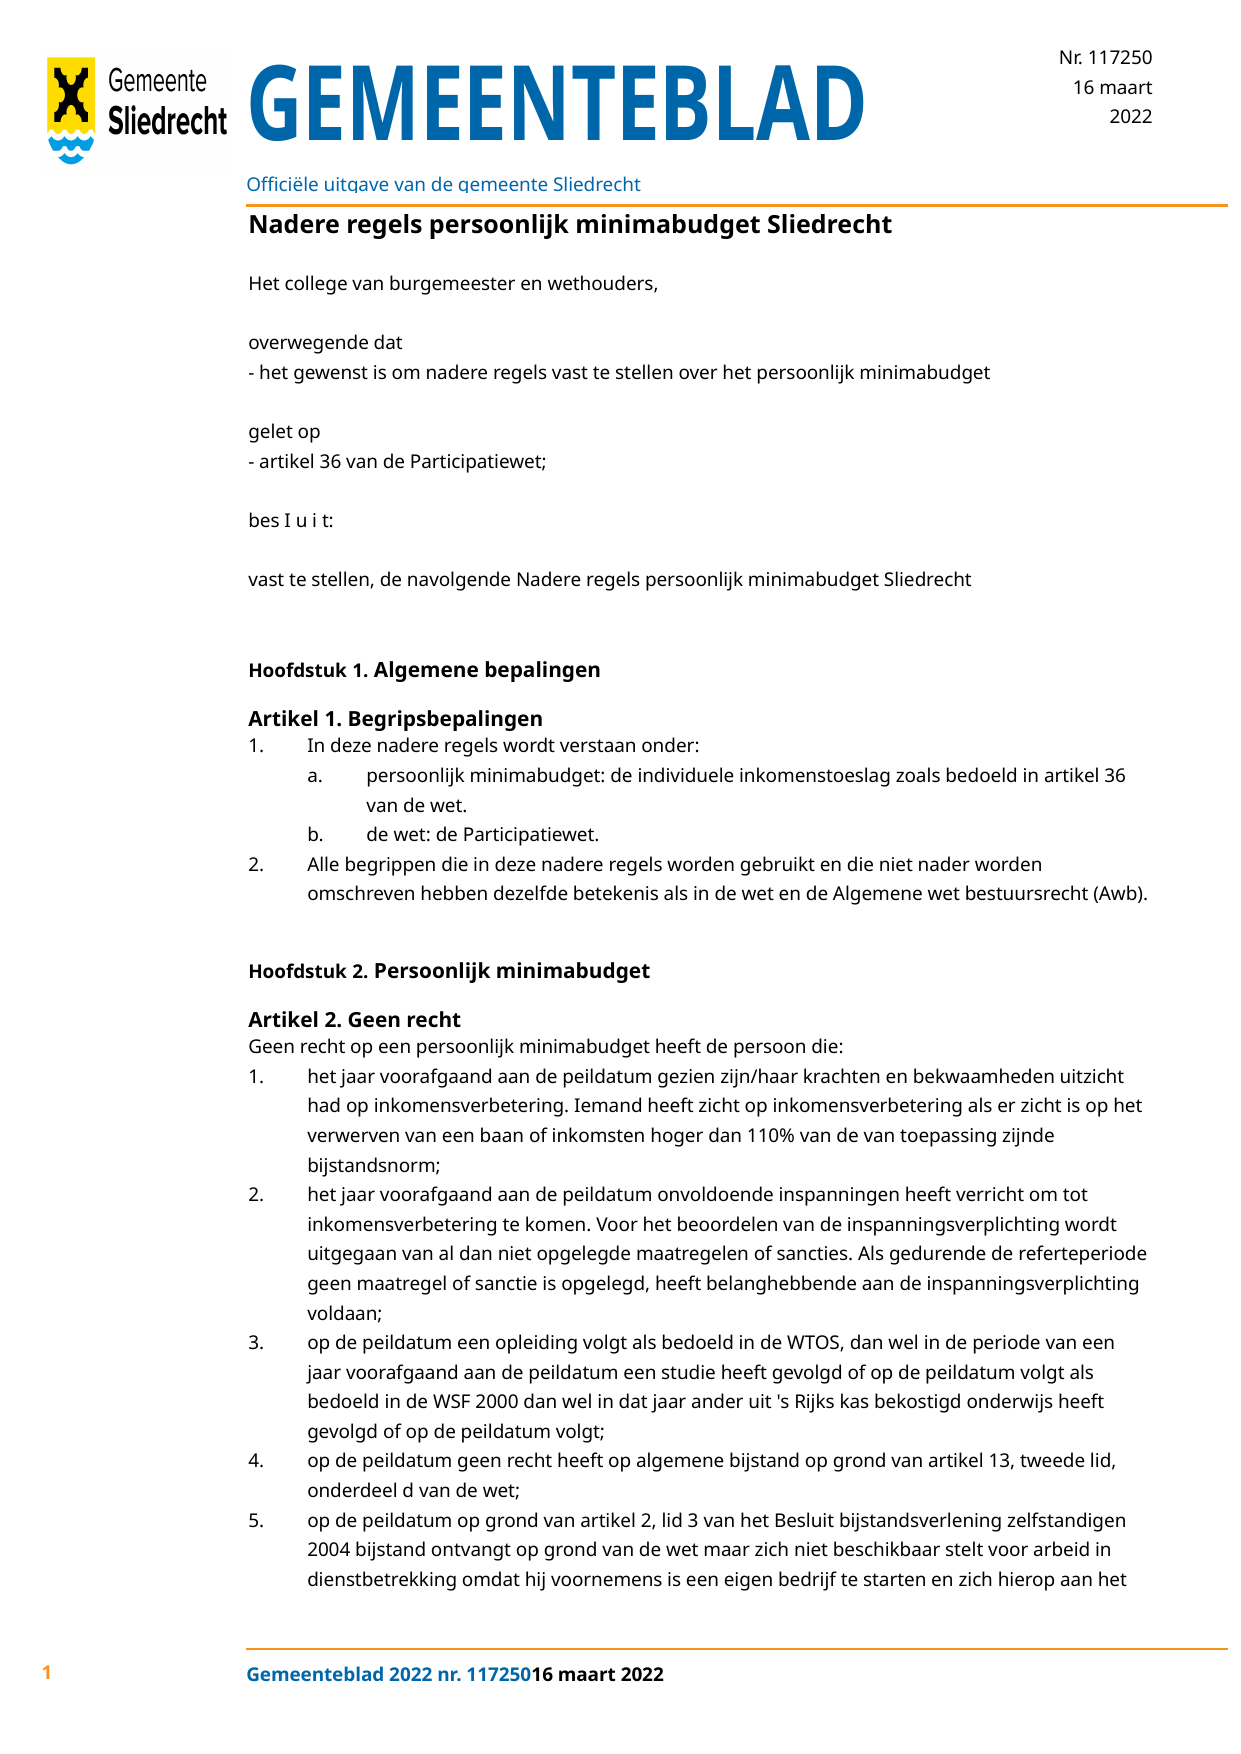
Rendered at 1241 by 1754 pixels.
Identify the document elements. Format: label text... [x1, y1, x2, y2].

text overwegende dat [248, 329, 1152, 355]
text Het college van burgemeester en wethouders, [248, 270, 1152, 296]
text Hoofdstuk 2. Persoonlijk minimabudget [248, 956, 1152, 984]
list op de peildatum geen recht heeft op algemene bijstand op grond van artikel 13, tweede lid, onderdeel d van de wet; [248, 1448, 1152, 1503]
text Artikel 1. Begripsbepalingen [248, 704, 1152, 733]
text - het gewenst is om nadere regels vast te stellen over het persoonlijk minimabudget [248, 359, 1152, 385]
text vast te stellen, de navolgende Nadere regels persoonlijk minimabudget Sliedrecht [248, 566, 1152, 592]
text - artikel 36 van de Participatiewet; [248, 448, 1152, 473]
list In deze nadere regels wordt verstaan onder: [248, 733, 1152, 758]
list op de peildatum op grond van artikel 2, lid 3 van het Besluit bijstandsverlening zelfstandigen 2004 bijstand ontvangt op grond van de wet maar zich niet beschikbaar stelt voor arbeid in dienstbetrekking omdat hij voornemens is een eigen bedrijf te starten en zich hierop aan het [248, 1507, 1152, 1592]
text Hoofdstuk 1. Algemene bepalingen [248, 655, 1152, 683]
list op de peildatum een opleiding volgt als bedoeld in de WTOS, dan wel in de periode van een jaar voorafgaand aan de peildatum een studie heeft gevolgd of op de peildatum volgt als bedoeld in de WSF 2000 dan wel in dat jaar ander uit 's Rijks kas bekostigd onderwijs heeft gevolgd of op de peildatum volgt; [248, 1329, 1152, 1444]
text gelet op [248, 418, 1152, 444]
list Alle begrippen die in deze nadere regels worden gebruikt en die niet nader worden omschreven hebben dezelfde betekenis als in de wet en de Algemene wet bestuursrecht (Awb). [248, 851, 1152, 906]
list het jaar voorafgaand aan de peildatum onvoldoende inspanningen heeft verricht om tot inkomensverbetering te komen. Voor het beoordelen van de inspanningsverplichting wordt uitgegaan van al dan niet opgelegde maatregelen of sancties. Als gedurende de referteperiode geen maatregel of sanctie is opgelegd, heeft belanghebbende aan de inspanningsverplichting voldaan; [248, 1181, 1152, 1325]
picture [41, 47, 231, 172]
text Artikel 2. Geen recht [248, 1005, 1152, 1033]
text Geen recht op een persoonlijk minimabudget heeft de persoon die: [248, 1033, 1152, 1059]
list de wet: de Participatiewet. [307, 821, 1152, 847]
list het jaar voorafgaand aan de peildatum gezien zijn/haar krachten en bekwaamheden uitzicht had op inkomensverbetering. Iemand heeft zicht op inkomensverbetering als er zicht is op het verwerven van een baan of inkomsten hoger dan 110% van de van toepassing zijnde bijstandsnorm; [248, 1063, 1152, 1177]
text Nadere regels persoonlijk minimabudget Sliedrecht [248, 207, 1152, 241]
text bes I u i t: [248, 507, 1152, 533]
list persoonlijk minimabudget: de individuele inkomenstoeslag zoals bedoeld in artikel 36 van de wet. [307, 762, 1152, 817]
